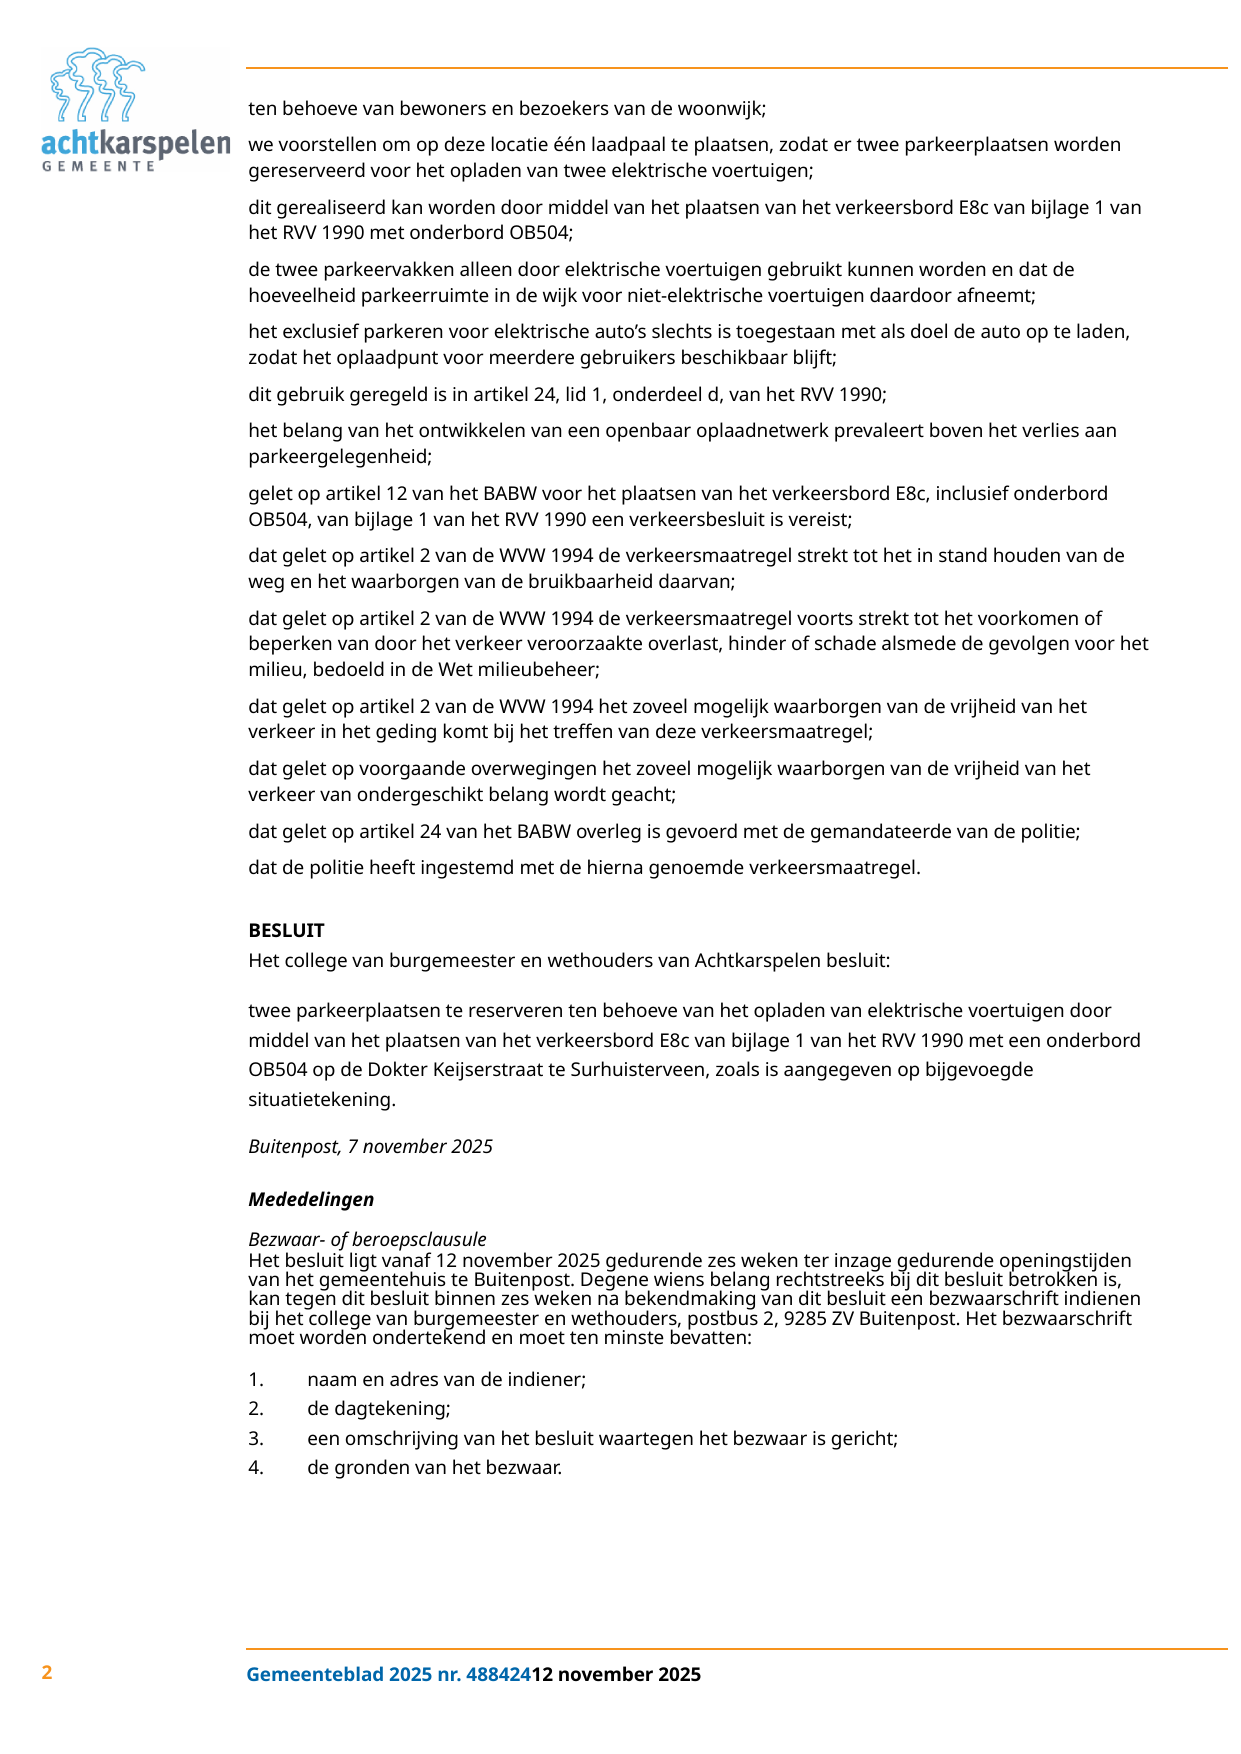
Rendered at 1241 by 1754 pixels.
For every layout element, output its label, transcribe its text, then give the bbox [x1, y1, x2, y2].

list de gronden van het bezwaar. [248, 1454, 1152, 1480]
text Het college van burgemeester en wethouders van Achtkarspelen besluit: [248, 947, 1152, 972]
picture [41, 47, 231, 172]
text Mededelingen [248, 1187, 1152, 1212]
text de twee parkeervakken alleen door elektrische voertuigen gebruikt kunnen worden en dat de hoeveelheid parkeerruimte in de wijk voor niet-elektrische voertuigen daardoor afneemt; [248, 256, 1152, 308]
text dat gelet op artikel 2 van de WVW 1994 het zoveel mogelijk waarborgen van de vrijheid van het verkeer in het geding komt bij het treffen van deze verkeersmaatregel; [248, 693, 1152, 744]
text dat gelet op voorgaande overwegingen het zoveel mogelijk waarborgen van de vrijheid van het verkeer van ondergeschikt belang wordt geacht; [248, 755, 1152, 807]
text dit gebruik geregeld is in artikel 24, lid 1, onderdeel d, van het RVV 1990; [248, 381, 1152, 407]
list een omschrijving van het besluit waartegen het bezwaar is gericht; [248, 1425, 1152, 1451]
text dat gelet op artikel 2 van de WVW 1994 de verkeersmaatregel voorts strekt tot het voorkomen of beperken van door het verkeer veroorzaakte overlast, hinder of schade alsmede de gevolgen voor het milieu, bedoeld in de Wet milieubeheer; [248, 605, 1152, 682]
text ten behoeve van bewoners en bezoekers van de woonwijk; [248, 95, 1152, 121]
text Het besluit ligt vanaf 12 november 2025 gedurende zes weken ter inzage gedurende openingstijden van het gemeentehuis te Buitenpost. Degene wiens belang rechtstreeks bij dit besluit betrokken is, kan tegen dit besluit binnen zes weken na bekendmaking van dit besluit een bezwaarschrift indienen bij het college van burgemeester en wethouders, postbus 2, 9285 ZV Buitenpost. Het bezwaarschrift moet worden ondertekend en moet ten minste bevatten: [248, 1252, 1152, 1348]
text gelet op artikel 12 van het BABW voor het plaatsen van het verkeersbord E8c, inclusief onderbord OB504, van bijlage 1 van het RVV 1990 een verkeersbesluit is vereist; [248, 480, 1152, 532]
text BESLUIT [248, 917, 1152, 943]
text dat de politie heeft ingestemd met de hierna genoemde verkeersmaatregel. [248, 854, 1152, 880]
text twee parkeerplaatsen te reserveren ten behoeve van het opladen van elektrische voertuigen door middel van het plaatsen van het verkeersbord E8c van bijlage 1 van het RVV 1990 met een onderbord OB504 op de Dokter Keijserstraat te Surhuisterveen, zoals is aangegeven op bijgevoegde situatietekening. [248, 997, 1152, 1112]
text dat gelet op artikel 24 van het BABW overleg is gevoerd met de gemandateerde van de politie; [248, 818, 1152, 843]
text dat gelet op artikel 2 van de WVW 1994 de verkeersmaatregel strekt tot het in stand houden van de weg en het waarborgen van de bruikbaarheid daarvan; [248, 542, 1152, 594]
text het belang van het ontwikkelen van een openbaar oplaadnetwerk prevaleert boven het verlies aan parkeergelegenheid; [248, 418, 1152, 469]
text het exclusief parkeren voor elektrische auto’s slechts is toegestaan met als doel de auto op te laden, zodat het oplaadpunt voor meerdere gebruikers beschikbaar blijft; [248, 319, 1152, 370]
text we voorstellen om op deze locatie één laadpaal te plaatsen, zodat er twee parkeerplaatsen worden gereserveerd voor het opladen van twee elektrische voertuigen; [248, 131, 1152, 183]
list naam en adres van de indiener; [248, 1366, 1152, 1391]
text Buitenpost, 7 november 2025 [248, 1134, 1152, 1159]
list de dagtekening; [248, 1395, 1152, 1421]
text Bezwaar- of beroepsclausule [248, 1226, 1152, 1252]
text dit gerealiseerd kan worden door middel van het plaatsen van het verkeersbord E8c van bijlage 1 van het RVV 1990 met onderbord OB504; [248, 194, 1152, 245]
